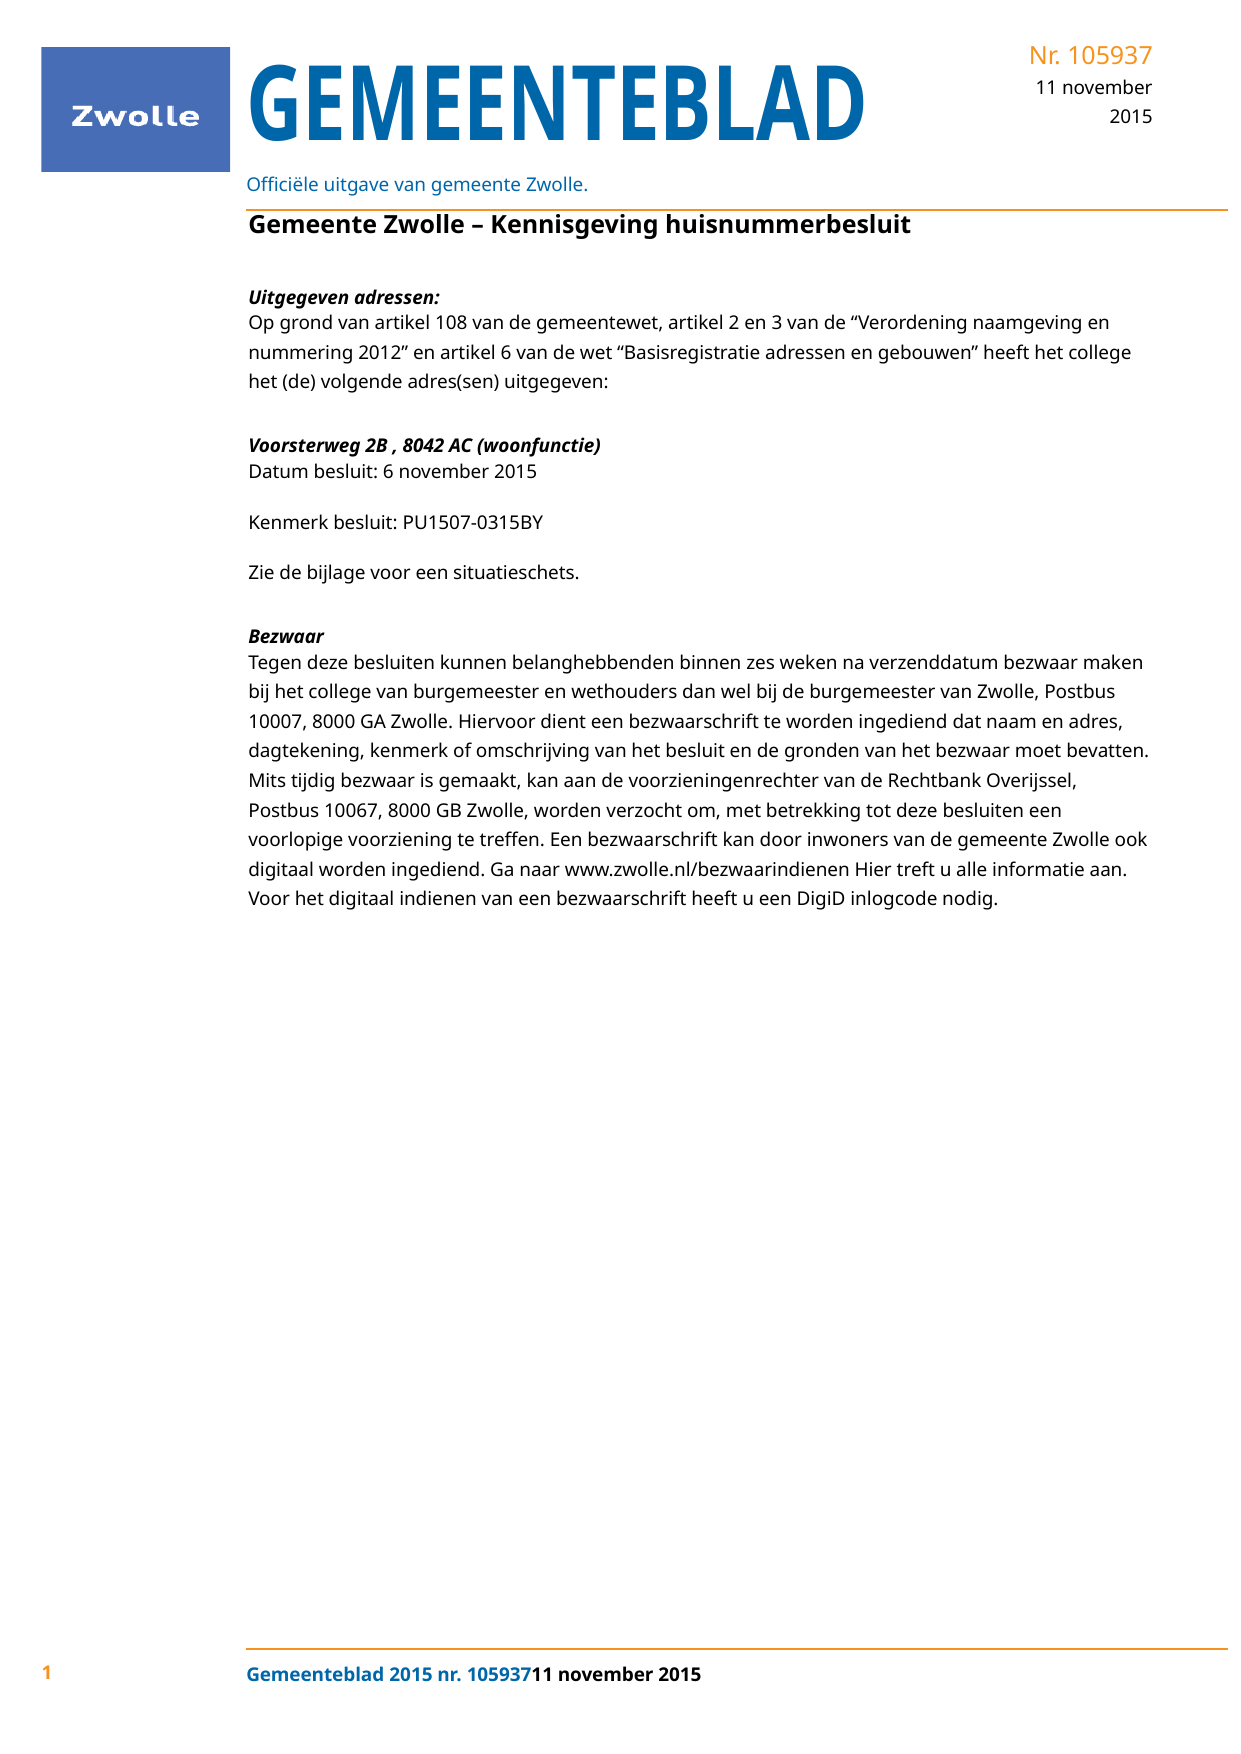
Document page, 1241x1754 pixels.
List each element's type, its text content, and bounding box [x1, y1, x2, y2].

text Op grond van artikel 108 van de gemeentewet, artikel 2 en 3 van de “Verordening naamgeving en nummering 2012” en artikel 6 van de wet “Basisregistratie adressen en gebouwen” heeft het college het (de) volgende adres(sen) uitgegeven: [248, 309, 1152, 394]
text Tegen deze besluiten kunnen belanghebbenden binnen zes weken na verzenddatum bezwaar maken bij het college van burgemeester en wethouders dan wel bij de burgemeester van Zwolle, Postbus 10007, 8000 GA Zwolle. Hiervoor dient een bezwaarschrift te worden ingediend dat naam en adres, dagtekening, kenmerk of omschrijving van het besluit en de gronden van het bezwaar moet bevatten. Mits tijdig bezwaar is gemaakt, kan aan de voorzieningenrechter van de Rechtbank Overijssel, Postbus 10067, 8000 GB Zwolle, worden verzocht om, met betrekking tot deze besluiten een voorlopige voorziening te treffen. Een bezwaarschrift kan door inwoners van de gemeente Zwolle ook digitaal worden ingediend. Ga naar www.zwolle.nl/bezwaarindienen Hier treft u alle informatie aan. Voor het digitaal indienen van een bezwaarschrift heeft u een DigiD inlogcode nodig. [248, 649, 1152, 911]
text Zie de bijlage voor een situatieschets. [248, 559, 1152, 585]
text Gemeente Zwolle – Kennisgeving huisnummerbesluit [248, 211, 1152, 241]
text Bezwaar [248, 623, 1152, 649]
picture [41, 47, 231, 172]
text Voorsterweg 2B , 8042 AC (woonfunctie) [248, 433, 1152, 458]
text Kenmerk besluit: PU1507-0315BY [248, 509, 1152, 534]
text Uitgegeven adressen: [248, 284, 1152, 309]
text Datum besluit: 6 november 2015 [248, 458, 1152, 484]
